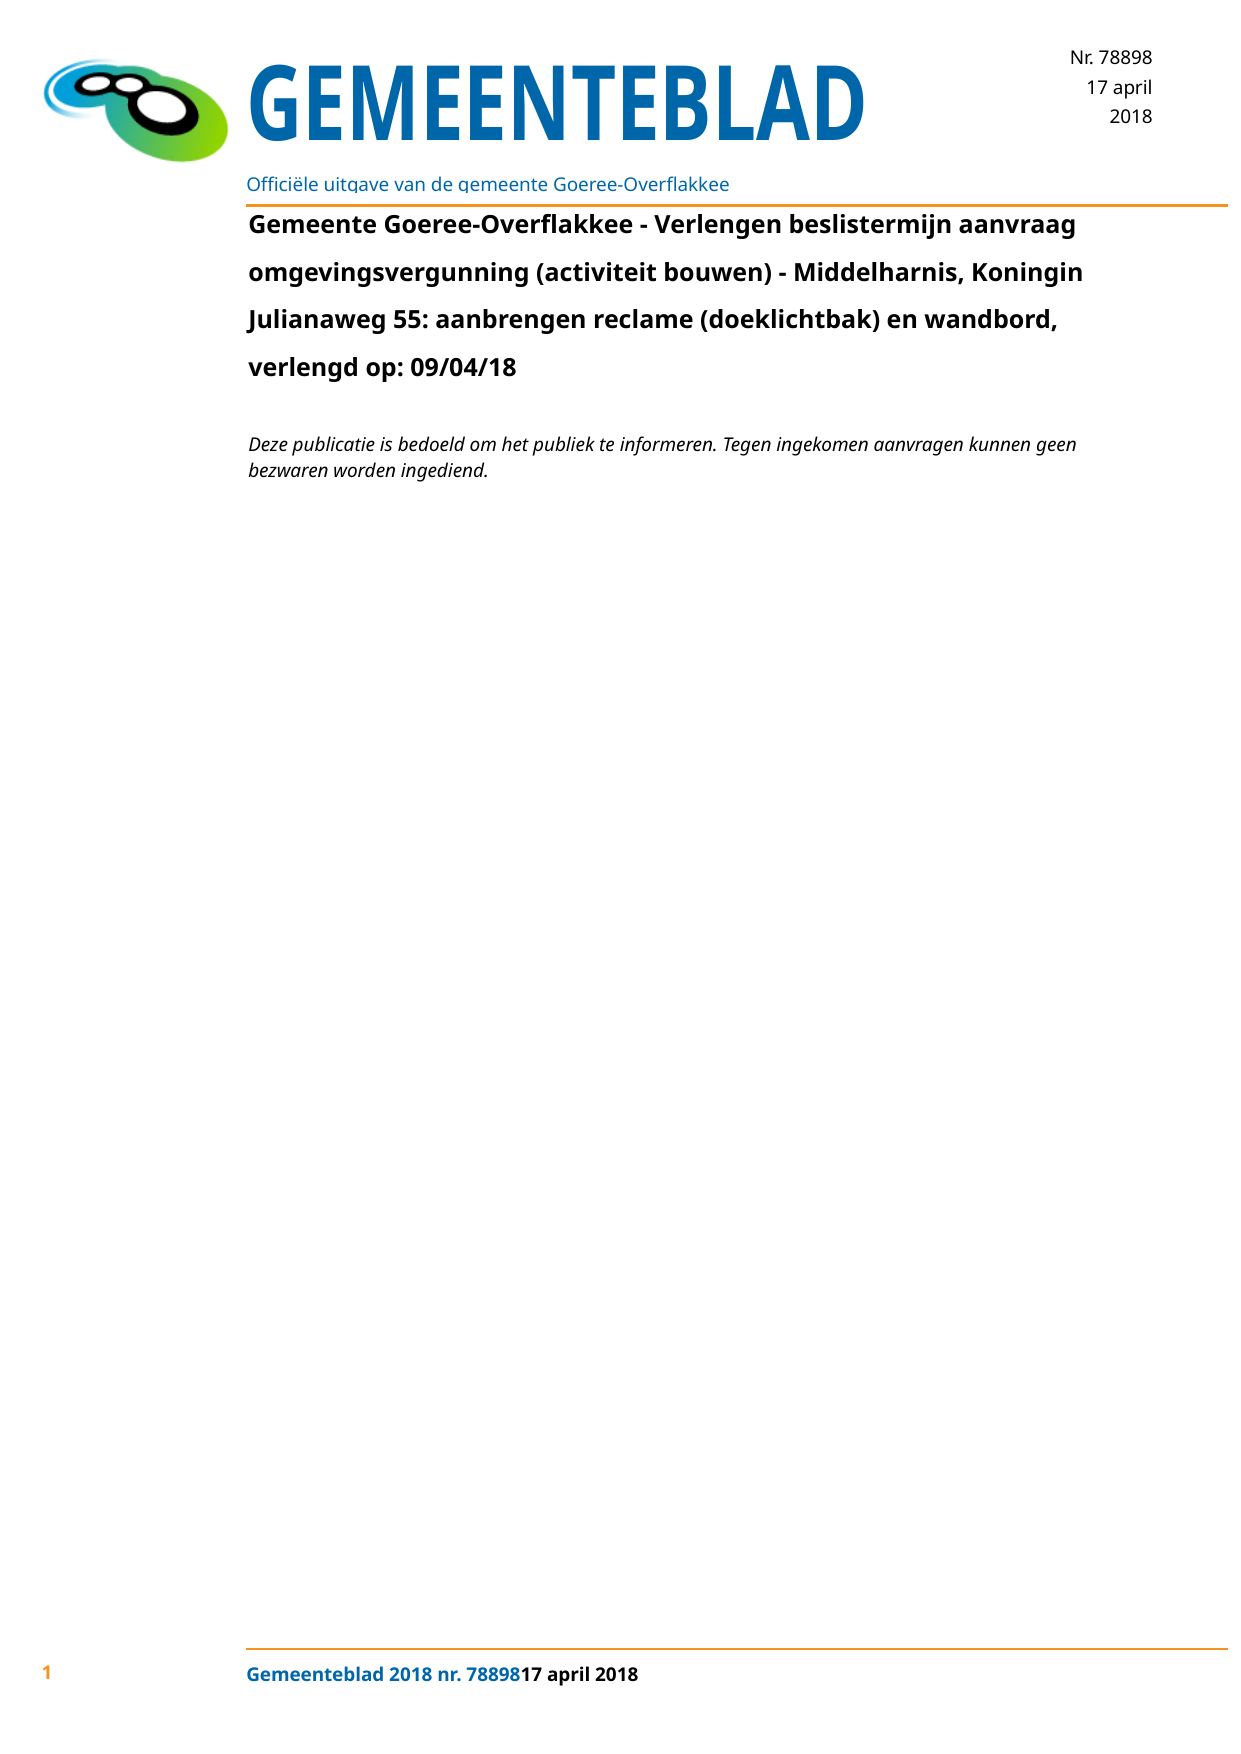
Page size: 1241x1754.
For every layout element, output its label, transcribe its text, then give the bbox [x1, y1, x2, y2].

text Deze publicatie is bedoeld om het publiek te informeren. Tegen ingekomen aanvragen kunnen geen bezwaren worden ingediend. [248, 431, 1152, 483]
picture [41, 47, 231, 172]
text Gemeente Goeree-Overflakkee - Verlengen beslistermijn aanvraag omgevingsvergunning (activiteit bouwen) - Middelharnis, Koningin Julianaweg 55: aanbrengen reclame (doeklichtbak) en wandbord, verlengd op: 09/04/18 [248, 207, 1152, 384]
